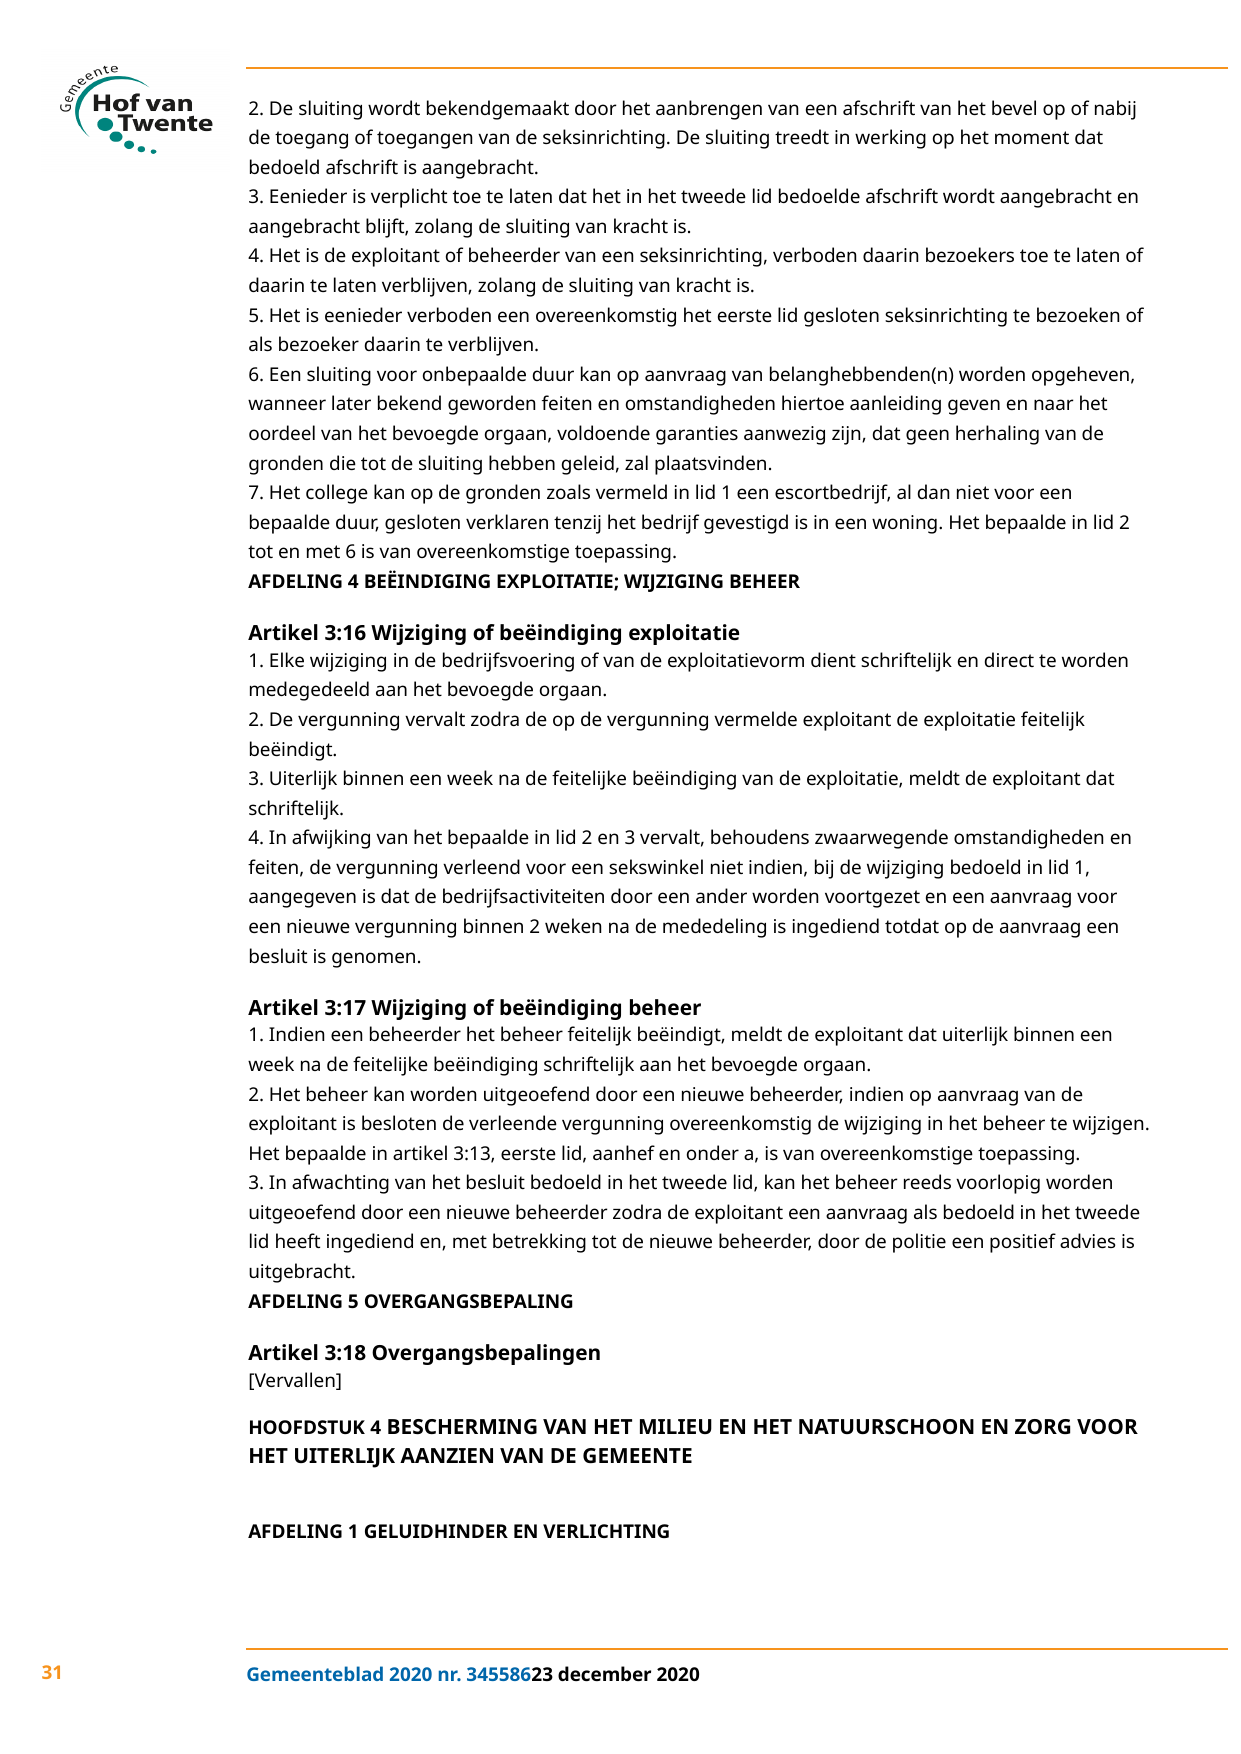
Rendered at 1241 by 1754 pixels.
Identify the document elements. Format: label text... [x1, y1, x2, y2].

text HOOFDSTUK 4 BESCHERMING VAN HET MILIEU EN HET NATUURSCHOON EN ZORG VOOR HET UITERLIJK AANZIEN VAN DE GEMEENTE [248, 1412, 1152, 1469]
text 3. Eenieder is verplicht toe te laten dat het in het tweede lid bedoelde afschrift wordt aangebracht en aangebracht blijft, zolang de sluiting van kracht is. [248, 183, 1152, 239]
text 2. De sluiting wordt bekendgemaakt door het aanbrengen van een afschrift van het bevel op of nabij de toegang of toegangen van de seksinrichting. De sluiting treedt in werking op het moment dat bedoeld afschrift is aangebracht. [248, 95, 1152, 180]
picture [41, 47, 231, 172]
text [Vervallen] [248, 1367, 1152, 1392]
text 3. Uiterlijk binnen een week na de feitelijke beëindiging van de exploitatie, meldt de exploitant dat schriftelijk. [248, 765, 1152, 821]
text 1. Indien een beheerder het beheer feitelijk beëindigt, meldt de exploitant dat uiterlijk binnen een week na de feitelijke beëindiging schriftelijk aan het bevoegde orgaan. [248, 1022, 1152, 1077]
text 1. Elke wijziging in de bedrijfsvoering of van de exploitatievorm dient schriftelijk en direct te worden medegedeeld aan het bevoegde orgaan. [248, 647, 1152, 702]
text 3. In afwachting van het besluit bedoeld in het tweede lid, kan het beheer reeds voorlopig worden uitgeoefend door een nieuwe beheerder zodra de exploitant een aanvraag als bedoeld in het tweede lid heeft ingediend en, met betrekking tot de nieuwe beheerder, door de politie een positief advies is uitgebracht. [248, 1169, 1152, 1284]
text AFDELING 1 GELUIDHINDER EN VERLICHTING [248, 1518, 1152, 1544]
text AFDELING 4 BEËINDIGING EXPLOITATIE; WIJZIGING BEHEER [248, 568, 1152, 594]
text 6. Een sluiting voor onbepaalde duur kan op aanvraag van belanghebbenden(n) worden opgeheven, wanneer later bekend geworden feiten en omstandigheden hiertoe aanleiding geven en naar het oordeel van het bevoegde orgaan, voldoende garanties aanwezig zijn, dat geen herhaling van de gronden die tot de sluiting hebben geleid, zal plaatsvinden. [248, 361, 1152, 476]
text Artikel 3:16 Wijziging of beëindiging exploitatie [248, 618, 1152, 647]
text AFDELING 5 OVERGANGSBEPALING [248, 1288, 1152, 1314]
text 4. Het is de exploitant of beheerder van een seksinrichting, verboden daarin bezoekers toe te laten of daarin te laten verblijven, zolang de sluiting van kracht is. [248, 243, 1152, 298]
text Artikel 3:18 Overgangsbepalingen [248, 1338, 1152, 1367]
text 2. Het beheer kan worden uitgeoefend door een nieuwe beheerder, indien op aanvraag van de exploitant is besloten de verleende vergunning overeenkomstig de wijziging in het beheer te wijzigen. Het bepaalde in artikel 3:13, eerste lid, aanhef en onder a, is van overeenkomstige toepassing. [248, 1081, 1152, 1166]
text 2. De vergunning vervalt zodra de op de vergunning vermelde exploitant de exploitatie feitelijk beëindigt. [248, 706, 1152, 761]
text 5. Het is eenieder verboden een overeenkomstig het eerste lid gesloten seksinrichting te bezoeken of als bezoeker daarin te verblijven. [248, 302, 1152, 357]
text 4. In afwijking van het bepaalde in lid 2 en 3 vervalt, behoudens zwaarwegende omstandigheden en feiten, de vergunning verleend voor een sekswinkel niet indien, bij de wijziging bedoeld in lid 1, aangegeven is dat de bedrijfsactiviteiten door een ander worden voortgezet en een aanvraag voor een nieuwe vergunning binnen 2 weken na de mededeling is ingediend totdat op de aanvraag een besluit is genomen. [248, 824, 1152, 968]
text Artikel 3:17 Wijziging of beëindiging beheer [248, 993, 1152, 1022]
text 7. Het college kan op de gronden zoals vermeld in lid 1 een escortbedrijf, al dan niet voor een bepaalde duur, gesloten verklaren tenzij het bedrijf gevestigd is in een woning. Het bepaalde in lid 2 tot en met 6 is van overeenkomstige toepassing. [248, 479, 1152, 564]
